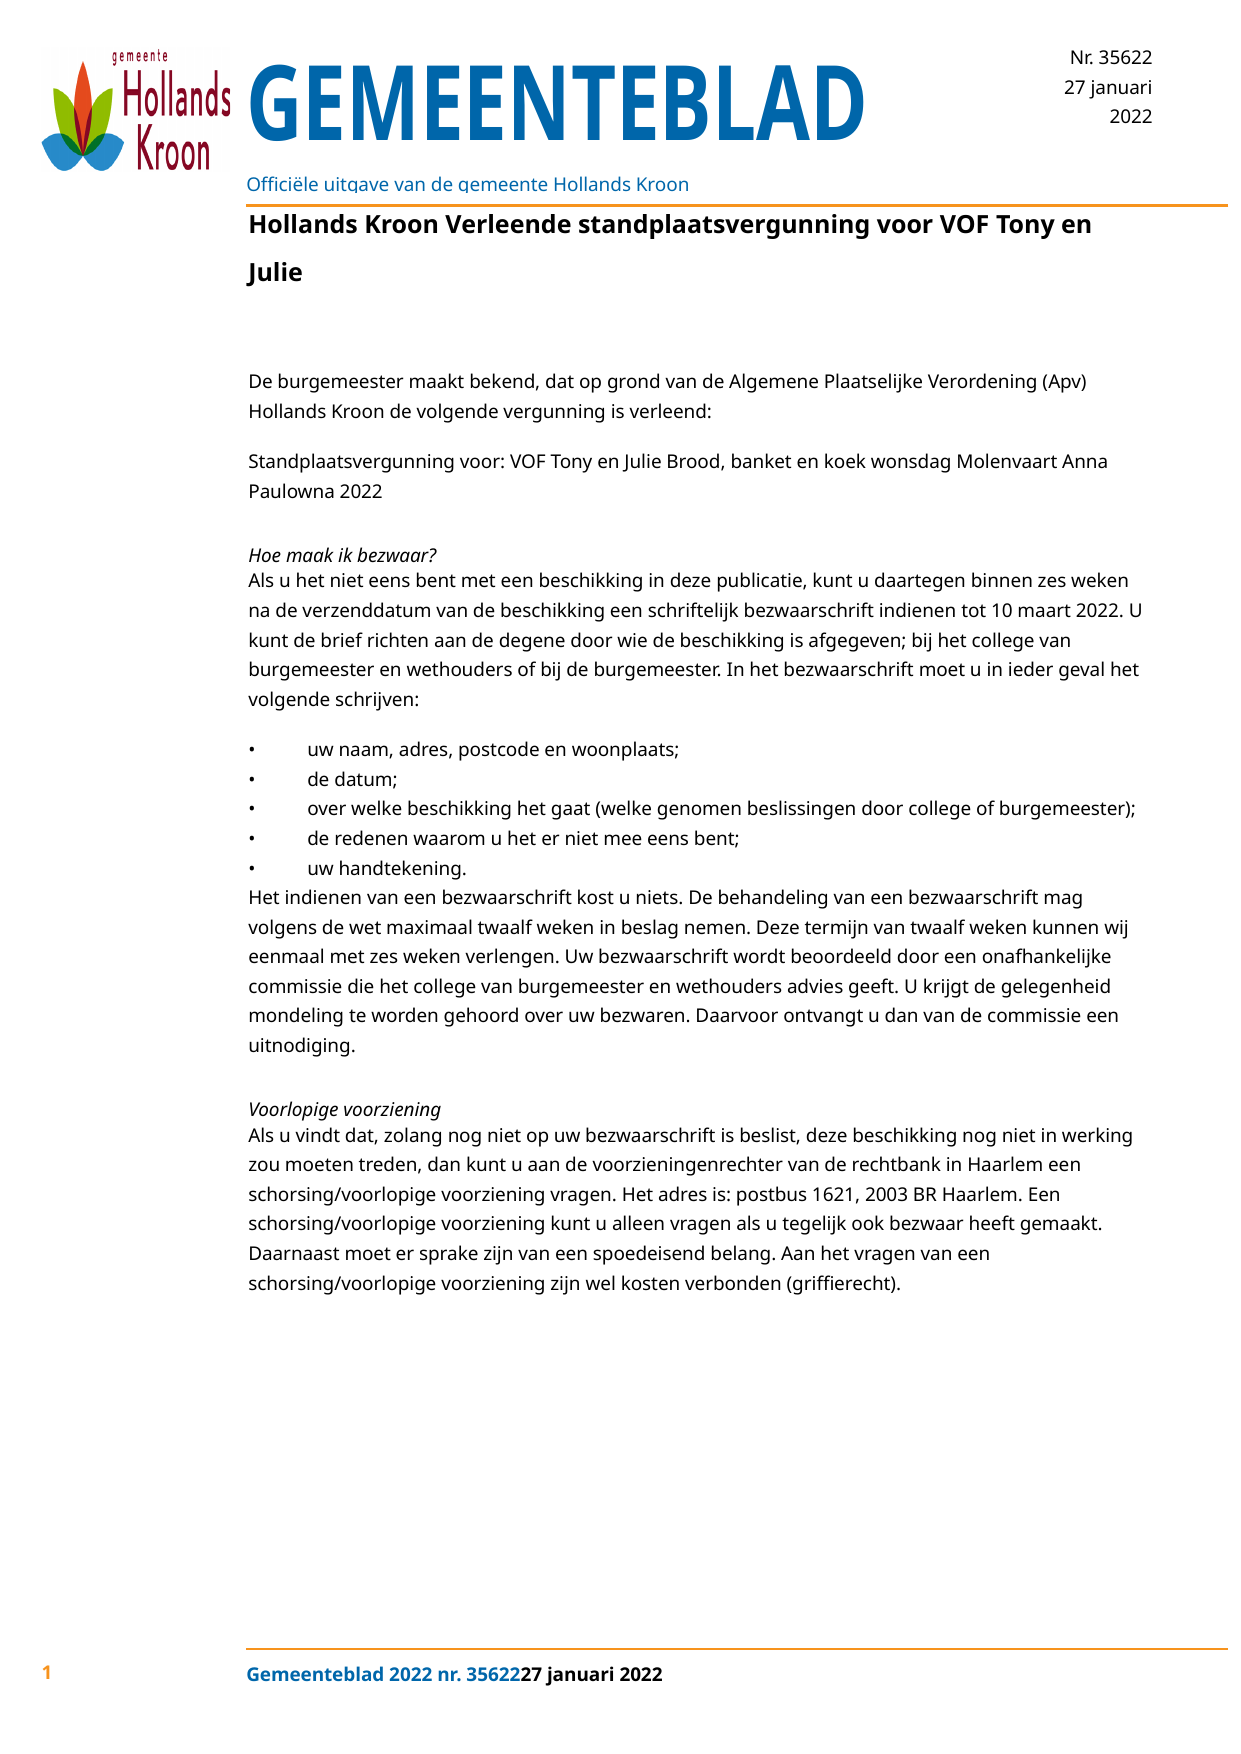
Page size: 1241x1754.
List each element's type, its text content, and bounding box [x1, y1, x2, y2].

text Hollands Kroon Verleende standplaatsvergunning voor VOF Tony en Julie [248, 207, 1152, 288]
text Als u het niet eens bent met een beschikking in deze publicatie, kunt u daartegen binnen zes weken na de verzenddatum van de beschikking een schriftelijk bezwaarschrift indienen tot 10 maart 2022. U kunt de brief richten aan de degene door wie de beschikking is afgegeven; bij het college van burgemeester en wethouders of bij de burgemeester. In het bezwaarschrift moet u in ieder geval het volgende schrijven: [248, 568, 1152, 712]
text Voorlopige voorziening [248, 1096, 1152, 1122]
text De burgemeester maakt bekend, dat op grond van de Algemene Plaatselijke Verordening (Apv) Hollands Kroon de volgende vergunning is verleend: [248, 368, 1152, 424]
list de datum; [248, 766, 1152, 792]
text Het indienen van een bezwaarschrift kost u niets. De behandeling van een bezwaarschrift mag volgens de wet maximaal twaalf weken in beslag nemen. Deze termijn van twaalf weken kunnen wij eenmaal met zes weken verlengen. Uw bezwaarschrift wordt beoordeeld door een onafhankelijke commissie die het college van burgemeester en wethouders advies geeft. U krijgt de gelegenheid mondeling te worden gehoord over uw bezwaren. Daarvoor ontvangt u dan van de commissie een uitnodiging. [248, 884, 1152, 1058]
list de redenen waarom u het er niet mee eens bent; [248, 825, 1152, 851]
text Standplaatsvergunning voor: VOF Tony en Julie Brood, banket en koek wonsdag Molenvaart Anna Paulowna 2022 [248, 448, 1152, 504]
text Als u vindt dat, zolang nog niet op uw bezwaarschrift is beslist, deze beschikking nog niet in werking zou moeten treden, dan kunt u aan de voorzieningenrechter van de rechtbank in Haarlem een schorsing/voorlopige voorziening vragen. Het adres is: postbus 1621, 2003 BR Haarlem. Een schorsing/voorlopige voorziening kunt u alleen vragen als u tegelijk ook bezwaar heeft gemaakt. Daarnaast moet er sprake zijn van een spoedeisend belang. Aan het vragen van een schorsing/voorlopige voorziening zijn wel kosten verbonden (griffierecht). [248, 1122, 1152, 1296]
list uw handtekening. [248, 855, 1152, 880]
picture [41, 47, 231, 172]
text Hoe maak ik bezwaar? [248, 542, 1152, 568]
list uw naam, adres, postcode en woonplaats; [248, 736, 1152, 762]
list over welke beschikking het gaat (welke genomen beslissingen door college of burgemeester); [248, 796, 1152, 821]
